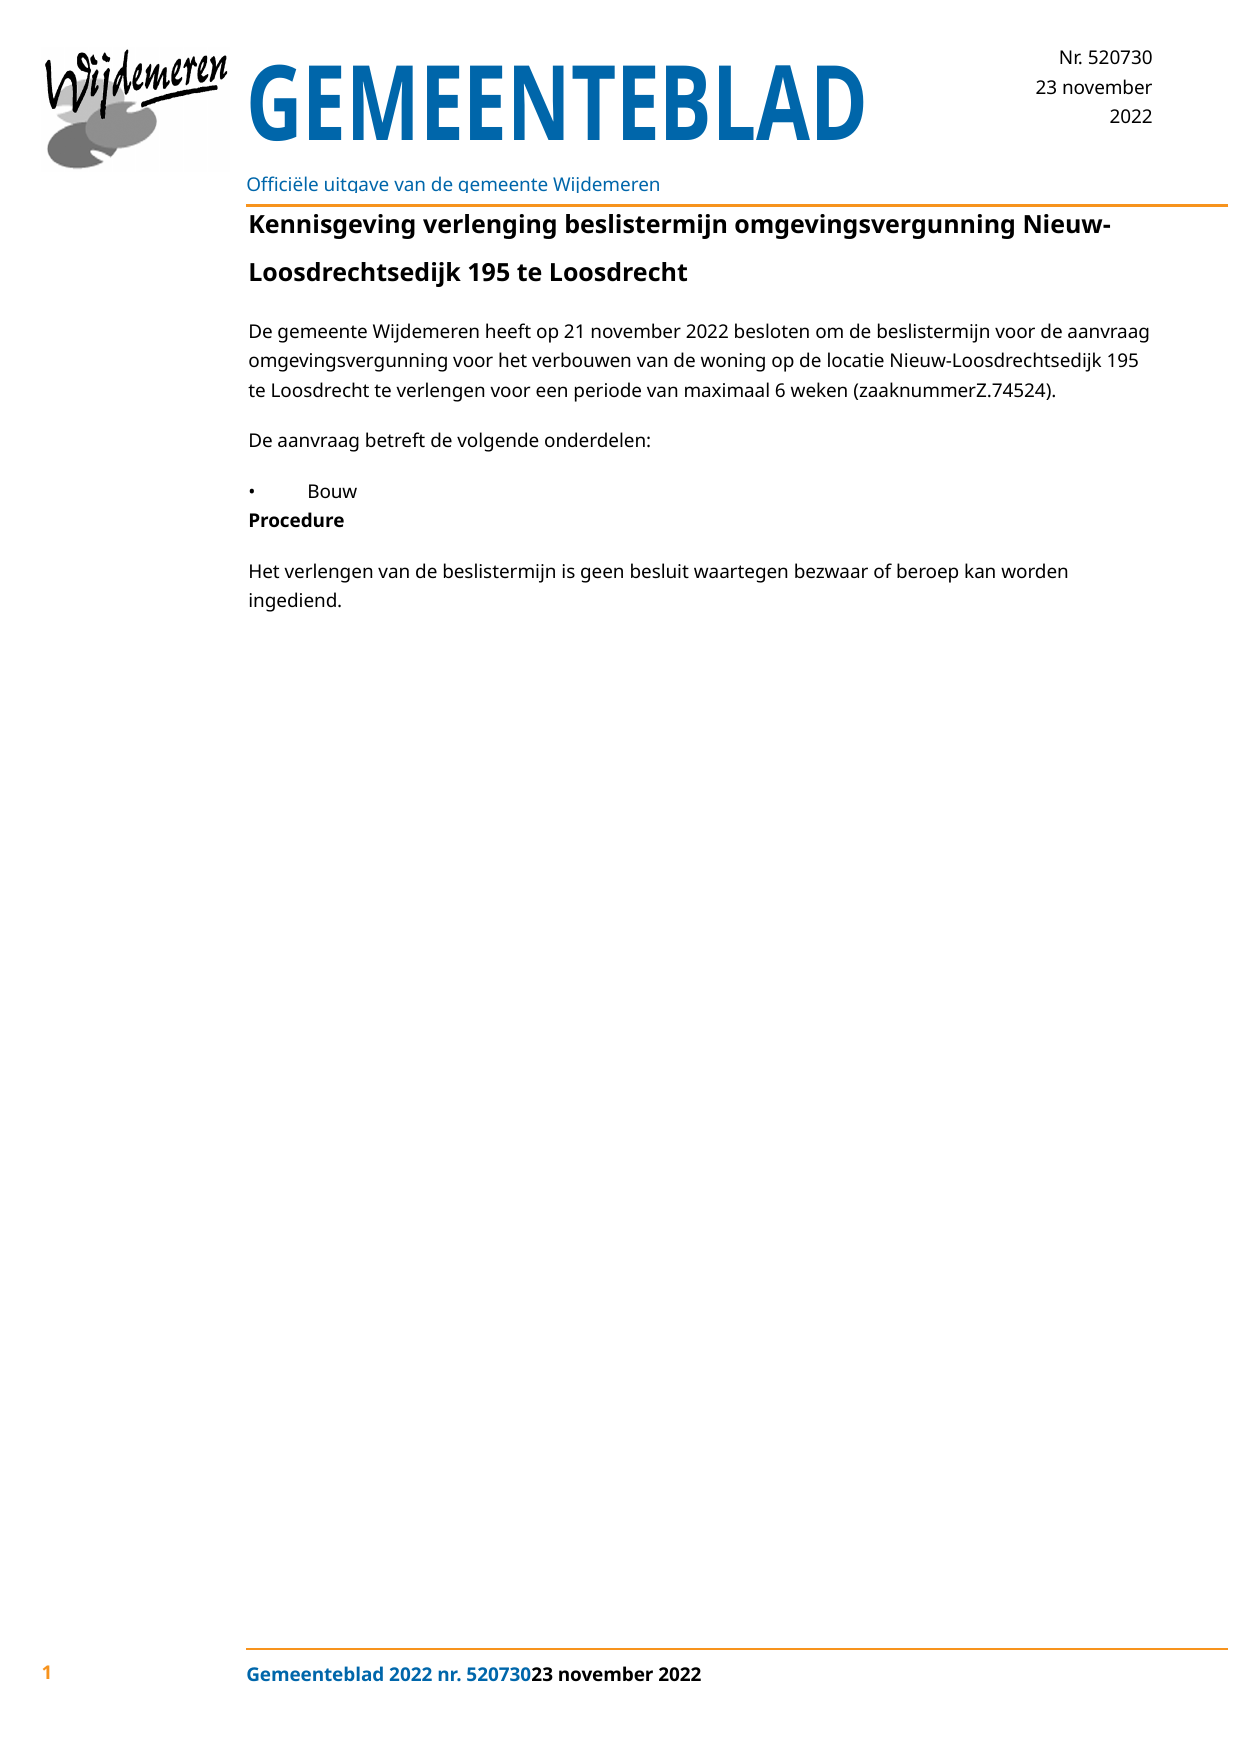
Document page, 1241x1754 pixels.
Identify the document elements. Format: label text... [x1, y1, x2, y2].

text Kennisgeving verlenging beslistermijn omgevingsvergunning Nieuw-Loosdrechtsedijk 195 te Loosdrecht [248, 207, 1152, 288]
text Procedure [248, 507, 1152, 533]
list Bouw [248, 478, 1152, 504]
text De aanvraag betreft de volgende onderdelen: [248, 427, 1152, 453]
text De gemeente Wijdemeren heeft op 21 november 2022 besloten om de beslistermijn voor de aanvraag omgevingsvergunning voor het verbouwen van de woning op de locatie Nieuw-Loosdrechtsedijk 195 te Loosdrecht te verlengen voor een periode van maximaal 6 weken (zaaknummerZ.74524). [248, 318, 1152, 403]
picture [41, 47, 231, 172]
text Het verlengen van de beslistermijn is geen besluit waartegen bezwaar of beroep kan worden ingediend. [248, 558, 1152, 613]
